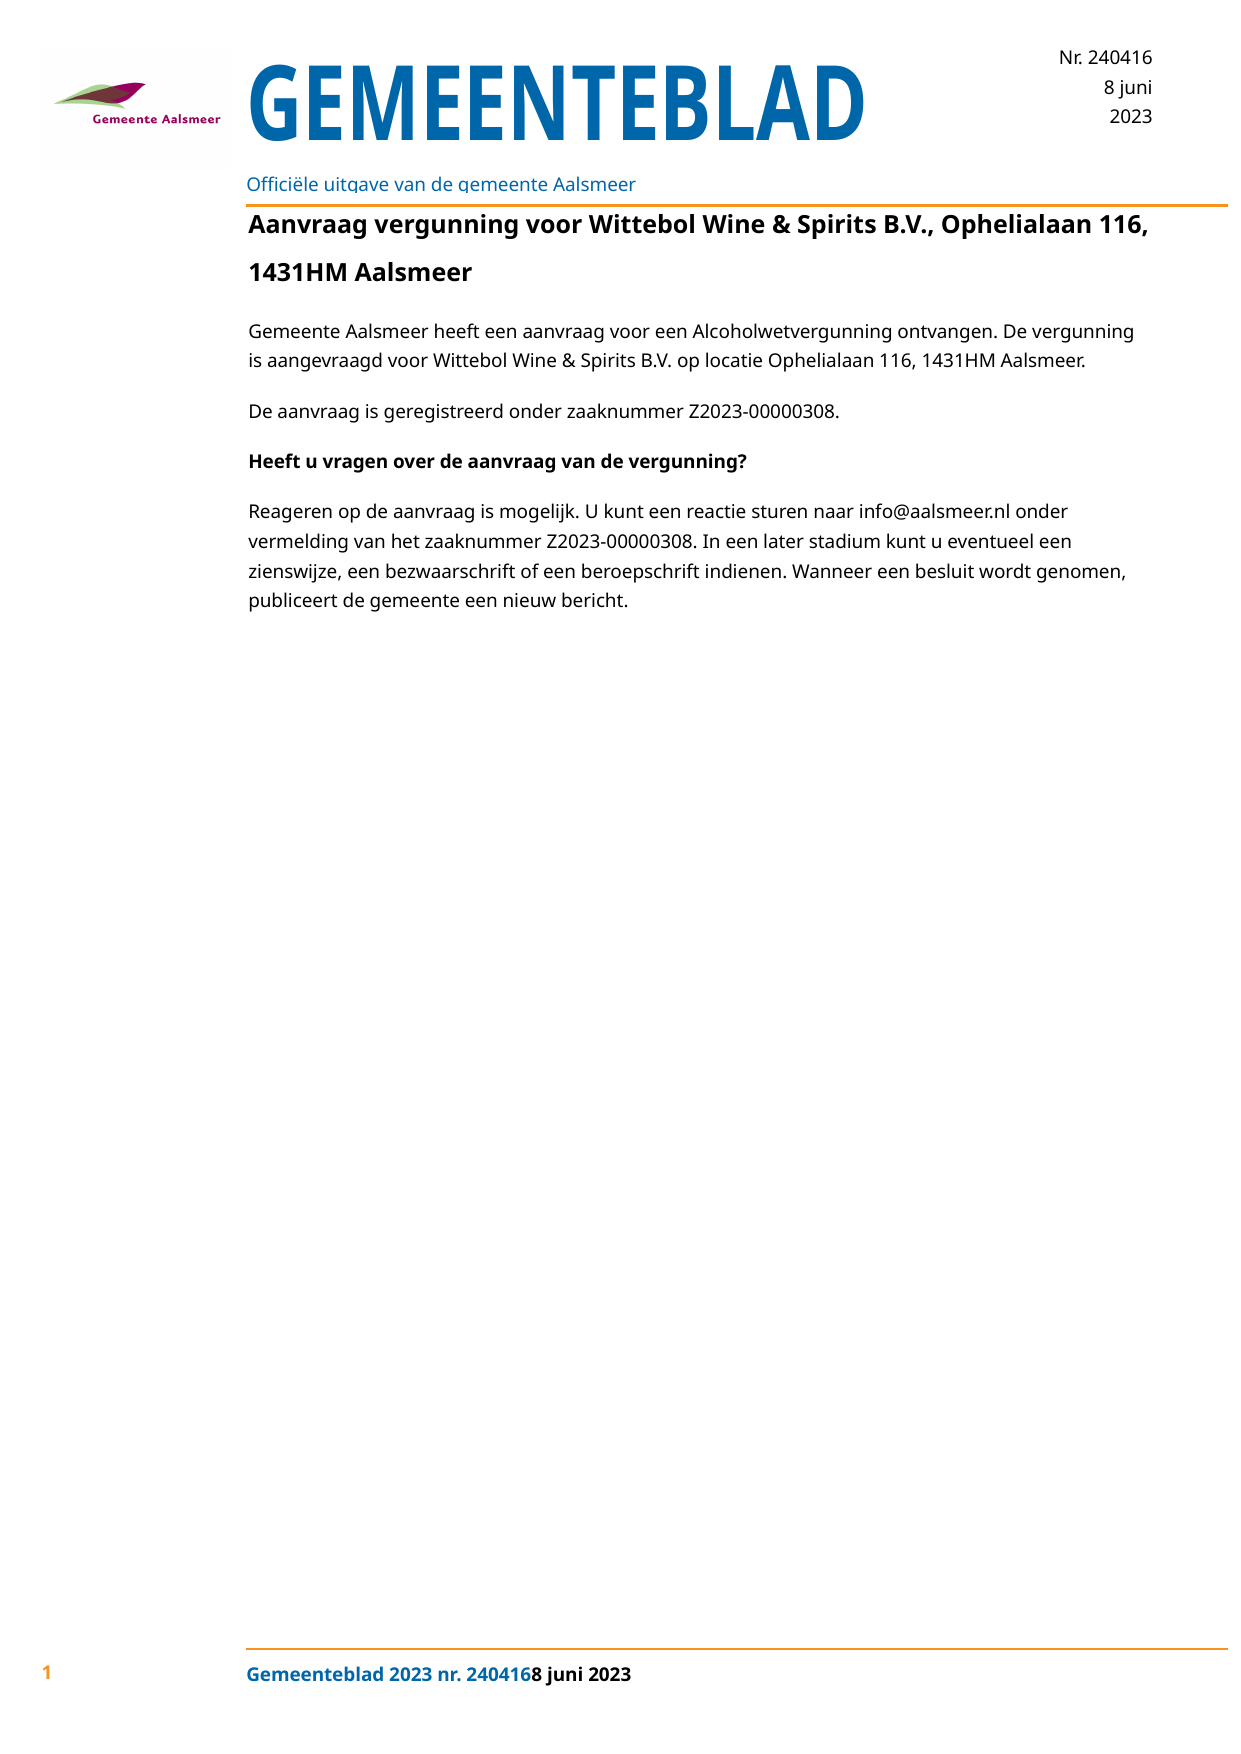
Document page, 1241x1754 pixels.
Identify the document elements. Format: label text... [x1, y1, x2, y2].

text De aanvraag is geregistreerd onder zaaknummer Z2023-00000308. [248, 398, 1152, 424]
picture [41, 47, 231, 172]
text Reageren op de aanvraag is mogelijk. U kunt een reactie sturen naar info@aalsmeer.nl onder vermelding van het zaaknummer Z2023-00000308. In een later stadium kunt u eventueel een zienswijze, een bezwaarschrift of een beroepschrift indienen. Wanneer een besluit wordt genomen, publiceert de gemeente een nieuw bericht. [248, 499, 1152, 613]
text Aanvraag vergunning voor Wittebol Wine & Spirits B.V., Ophelialaan 116, 1431HM Aalsmeer [248, 207, 1152, 288]
text Gemeente Aalsmeer heeft een aanvraag voor een Alcoholwetvergunning ontvangen. De vergunning is aangevraagd voor Wittebol Wine & Spirits B.V. op locatie Ophelialaan 116, 1431HM Aalsmeer. [248, 318, 1152, 373]
text Heeft u vragen over de aanvraag van de vergunning? [248, 448, 1152, 474]
